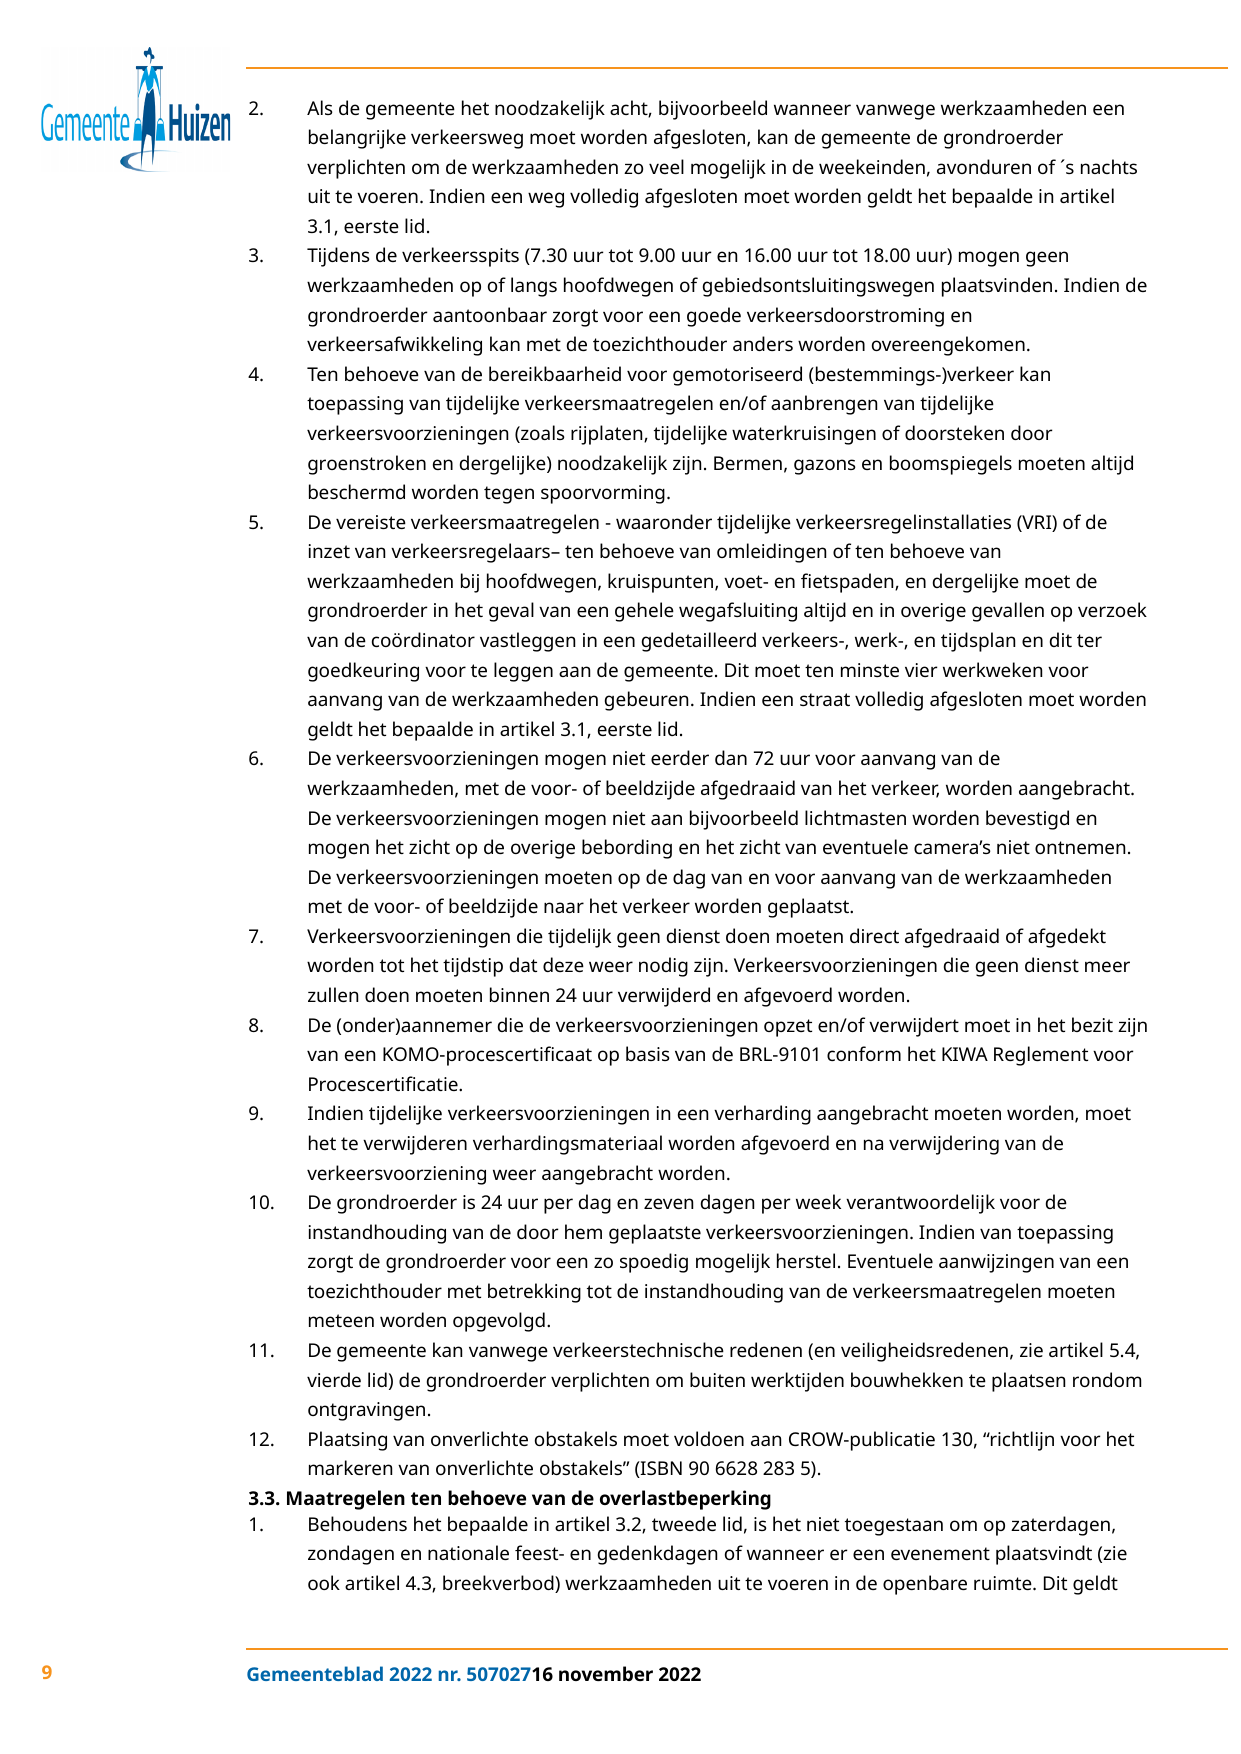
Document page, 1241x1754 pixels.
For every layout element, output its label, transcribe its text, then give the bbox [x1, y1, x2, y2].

list Ten behoeve van de bereikbaarheid voor gemotoriseerd (bestemmings-)verkeer kan toepassing van tijdelijke verkeersmaatregelen en/of aanbrengen van tijdelijke verkeersvoorzieningen (zoals rijplaten, tijdelijke waterkruisingen of doorsteken door groenstroken en dergelijke) noodzakelijk zijn. Bermen, gazons en boomspiegels moeten altijd beschermd worden tegen spoorvorming. [248, 361, 1152, 505]
list Behoudens het bepaalde in artikel 3.2, tweede lid, is het niet toegestaan om op zaterdagen, zondagen en nationale feest- en gedenkdagen of wanneer er een evenement plaatsvindt (zie ook artikel 4.3, breekverbod) werkzaamheden uit te voeren in de openbare ruimte. Dit geldt [248, 1511, 1152, 1596]
list De vereiste verkeersmaatregelen - waaronder tijdelijke verkeersregelinstallaties (VRI) of de inzet van verkeersregelaars– ten behoeve van omleidingen of ten behoeve van werkzaamheden bij hoofdwegen, kruispunten, voet- en fietspaden, en dergelijke moet de grondroerder in het geval van een gehele wegafsluiting altijd en in overige gevallen op verzoek van de coördinator vastleggen in een gedetailleerd verkeers-, werk-, en tijdsplan en dit ter goedkeuring voor te leggen aan de gemeente. Dit moet ten minste vier werkweken voor aanvang van de werkzaamheden gebeuren. Indien een straat volledig afgesloten moet worden geldt het bepaalde in artikel 3.1, eerste lid. [248, 509, 1152, 742]
list De grondroerder is 24 uur per dag en zeven dagen per week verantwoordelijk voor de instandhouding van de door hem geplaatste verkeersvoorzieningen. Indien van toepassing zorgt de grondroerder voor een zo spoedig mogelijk herstel. Eventuele aanwijzingen van een toezichthouder met betrekking tot de instandhouding van de verkeersmaatregelen moeten meteen worden opgevolgd. [248, 1189, 1152, 1333]
list De verkeersvoorzieningen mogen niet eerder dan 72 uur voor aanvang van de werkzaamheden, met de voor- of beeldzijde afgedraaid van het verkeer, worden aangebracht. De verkeersvoorzieningen mogen niet aan bijvoorbeeld lichtmasten worden bevestigd en mogen het zicht op de overige bebording en het zicht van eventuele camera’s niet ontnemen. De verkeersvoorzieningen moeten op de dag van en voor aanvang van de werkzaamheden met de voor- of beeldzijde naar het verkeer worden geplaatst. [248, 746, 1152, 919]
list Indien tijdelijke verkeersvoorzieningen in een verharding aangebracht moeten worden, moet het te verwijderen verhardingsmateriaal worden afgevoerd en na verwijdering van de verkeersvoorziening weer aangebracht worden. [248, 1101, 1152, 1186]
list Verkeersvoorzieningen die tijdelijk geen dienst doen moeten direct afgedraaid of afgedekt worden tot het tijdstip dat deze weer nodig zijn. Verkeersvoorzieningen die geen dienst meer zullen doen moeten binnen 24 uur verwijderd en afgevoerd worden. [248, 923, 1152, 1008]
list De gemeente kan vanwege verkeerstechnische redenen (en veiligheidsredenen, zie artikel 5.4, vierde lid) de grondroerder verplichten om buiten werktijden bouwhekken te plaatsen rondom ontgravingen. [248, 1337, 1152, 1422]
text 3.3. Maatregelen ten behoeve van de overlastbeperking [248, 1485, 1152, 1511]
list Als de gemeente het noodzakelijk acht, bijvoorbeeld wanneer vanwege werkzaamheden een belangrijke verkeersweg moet worden afgesloten, kan de gemeente de grondroerder verplichten om de werkzaamheden zo veel mogelijk in de weekeinden, avonduren of ´s nachts uit te voeren. Indien een weg volledig afgesloten moet worden geldt het bepaalde in artikel 3.1, eerste lid. [248, 95, 1152, 239]
list Plaatsing van onverlichte obstakels moet voldoen aan CROW-publicatie 130, “richtlijn voor het markeren van onverlichte obstakels” (ISBN 90 6628 283 5). [248, 1426, 1152, 1481]
list Tijdens de verkeersspits (7.30 uur tot 9.00 uur en 16.00 uur tot 18.00 uur) mogen geen werkzaamheden op of langs hoofdwegen of gebiedsontsluitingswegen plaatsvinden. Indien de grondroerder aantoonbaar zorgt voor een goede verkeersdoorstroming en verkeersafwikkeling kan met de toezichthouder anders worden overeengekomen. [248, 243, 1152, 357]
list De (onder)aannemer die de verkeersvoorzieningen opzet en/of verwijdert moet in het bezit zijn van een KOMO-procescertificaat op basis van de BRL-9101 conform het KIWA Reglement voor Procescertificatie. [248, 1012, 1152, 1097]
picture [41, 47, 231, 172]
